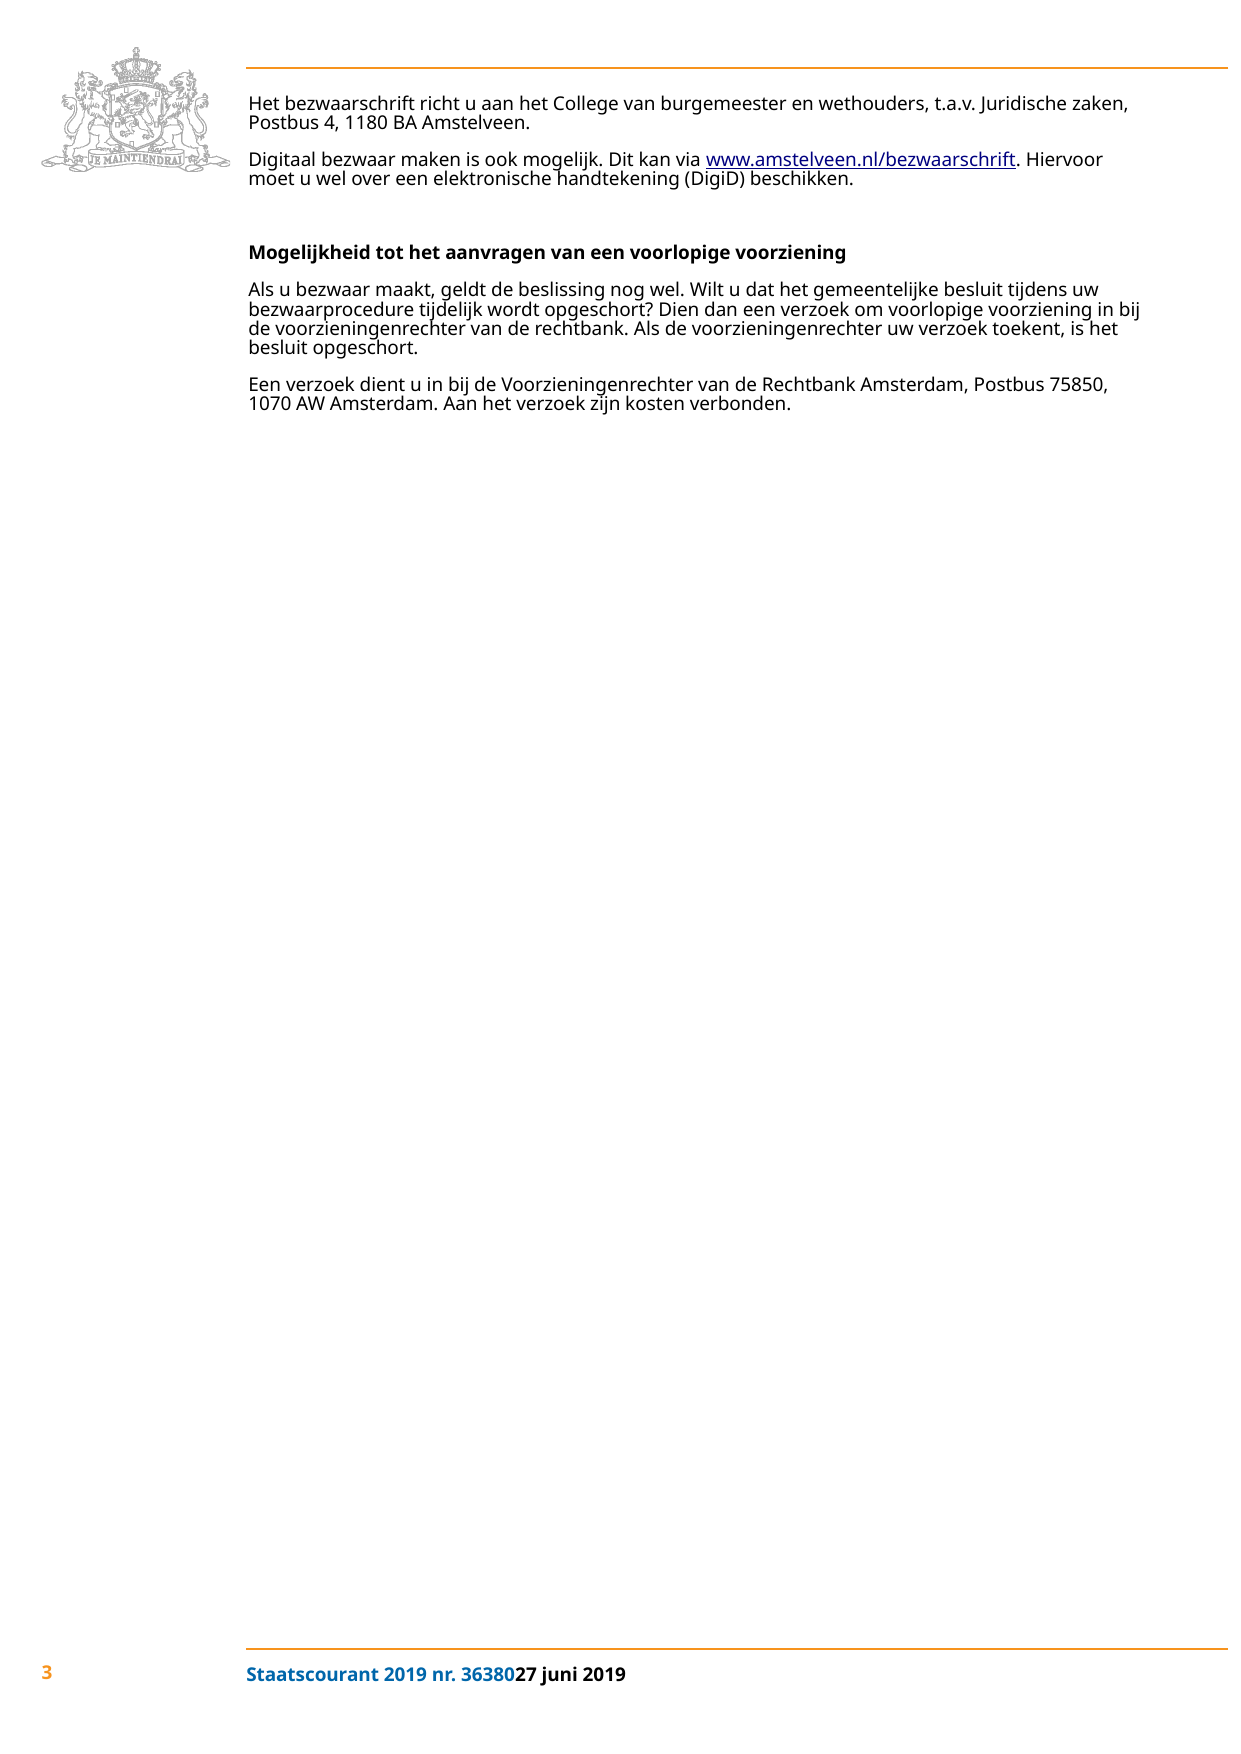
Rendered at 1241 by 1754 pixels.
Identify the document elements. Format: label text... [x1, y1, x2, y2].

text Digitaal bezwaar maken is ook mogelijk. Dit kan via www.amstelveen.nl/bezwaarschrift. Hiervoor moet u wel over een elektronische handtekening (DigiD) beschikken. [248, 151, 1152, 189]
text Het bezwaarschrift richt u aan het College van burgemeester en wethouders, t.a.v. Juridische zaken, Postbus 4, 1180 BA Amstelveen. [248, 95, 1152, 133]
text Als u bezwaar maakt, geldt de beslissing nog wel. Wilt u dat het gemeentelijke besluit tijdens uw bezwaarprocedure tijdelijk wordt opgeschort? Dien dan een verzoek om voorlopige voorziening in bij de voorzieningenrechter van de rechtbank. Als de voorzieningenrechter uw verzoek toekent, is het besluit opgeschort. [248, 281, 1152, 358]
text Mogelijkheid tot het aanvragen van een voorlopige voorziening [248, 244, 1152, 263]
text Een verzoek dient u in bij de Voorzieningenrechter van de Rechtbank Amsterdam, Postbus 75850, 1070 AW Amsterdam. Aan het verzoek zijn kosten verbonden. [248, 376, 1152, 414]
picture [41, 47, 231, 172]
